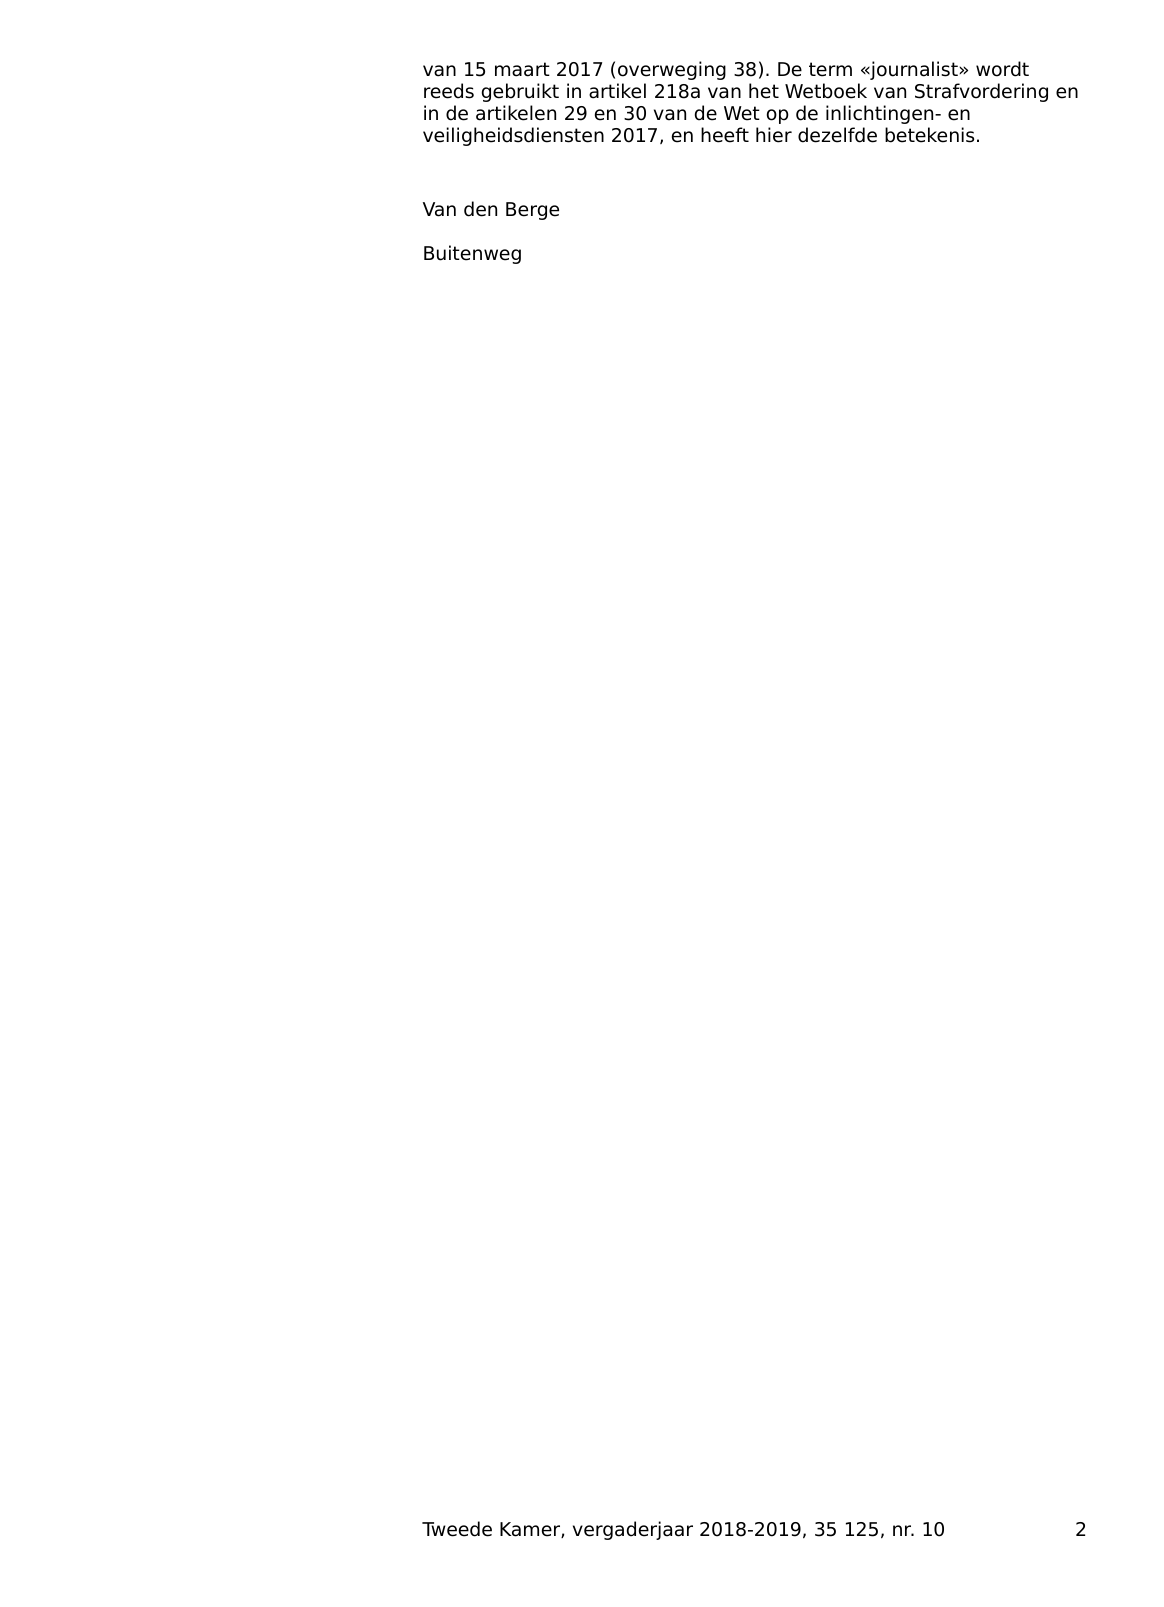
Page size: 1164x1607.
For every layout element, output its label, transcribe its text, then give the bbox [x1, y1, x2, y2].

text van 15 maart 2017 (overweging 38). De term «journalist» wordt reeds gebruikt in artikel 218a van het Wetboek van Strafvordering en in de artikelen 29 en 30 van de Wet op de inlichtingen- en veiligheidsdiensten 2017, en heeft hier dezelfde betekenis. [422, 59, 1087, 147]
text Van den Berge Buitenweg [422, 177, 1087, 265]
